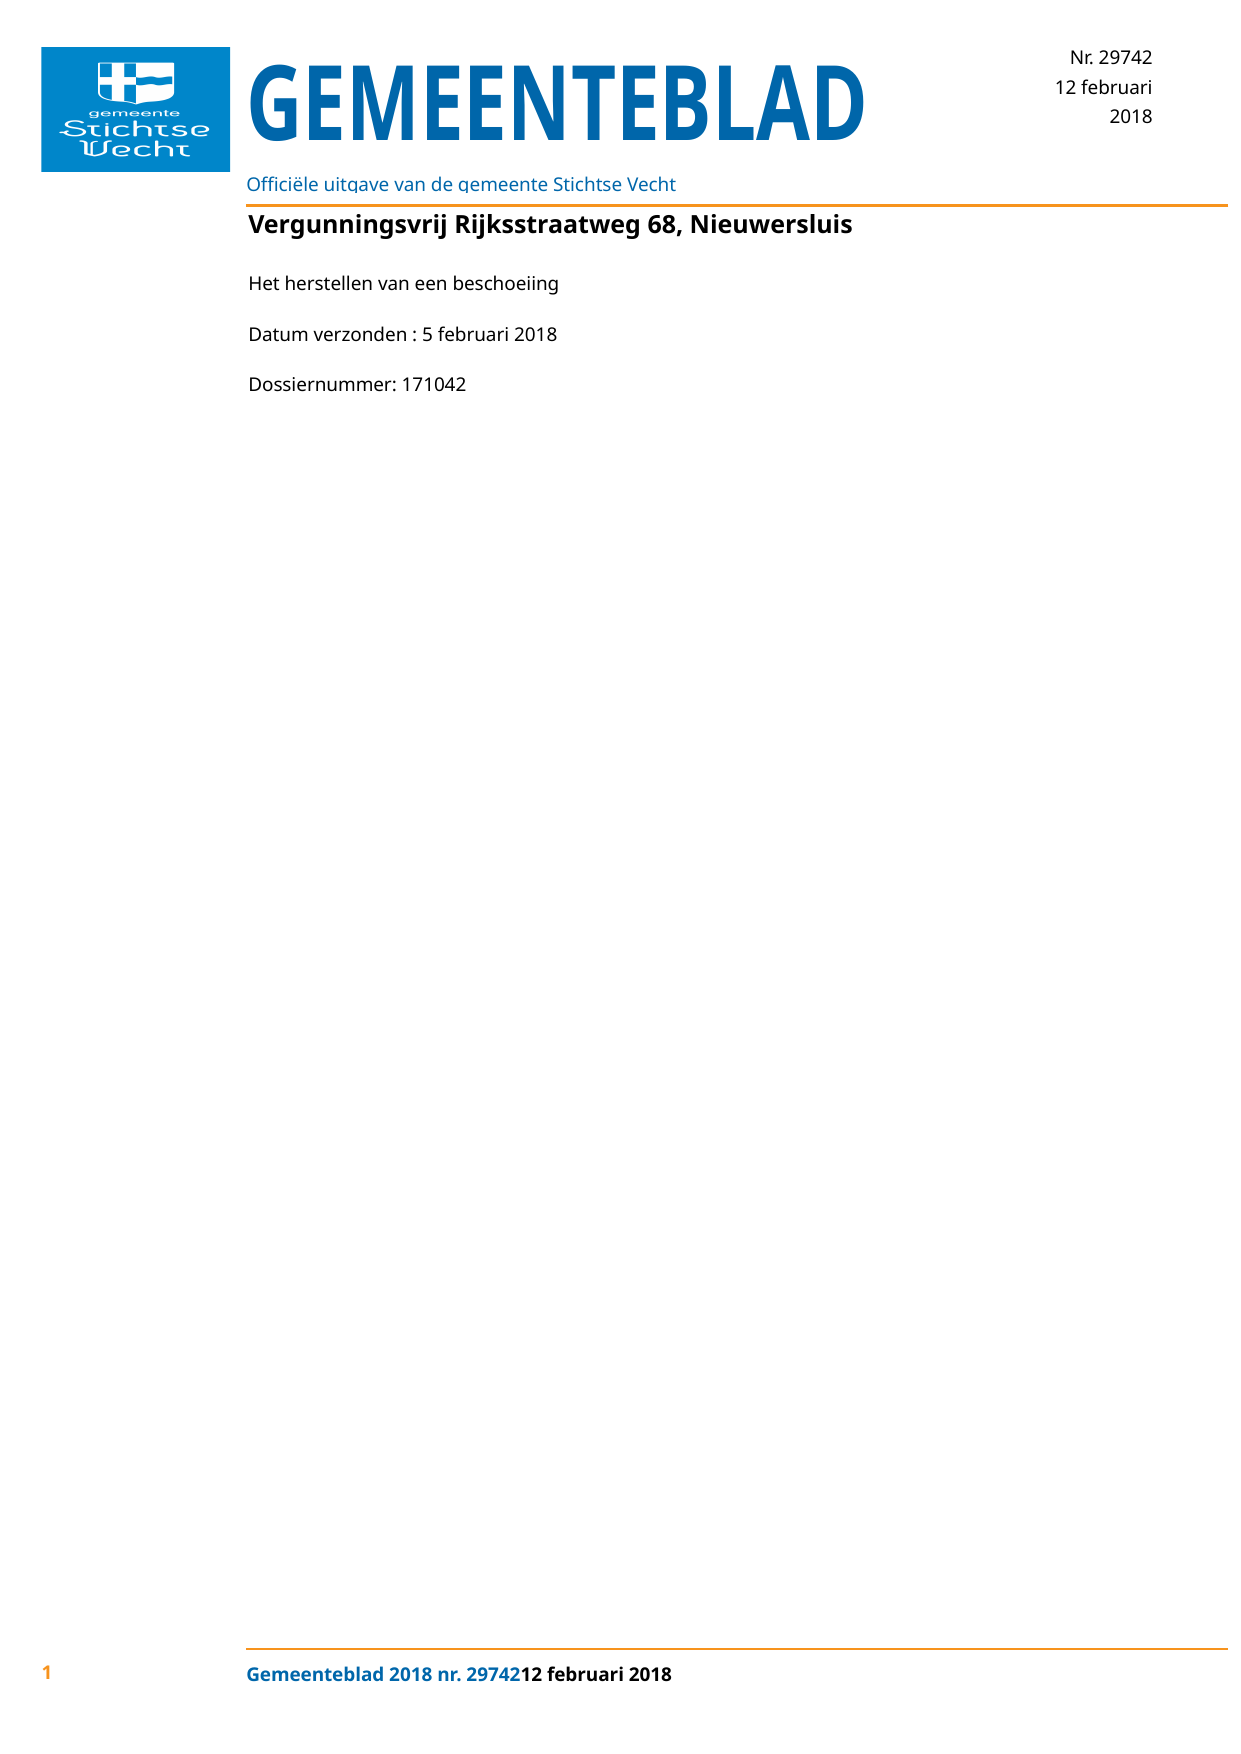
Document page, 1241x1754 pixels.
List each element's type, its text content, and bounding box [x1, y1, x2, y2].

text Vergunningsvrij Rijksstraatweg 68, Nieuwersluis [248, 207, 1152, 241]
picture [99, 63, 135, 101]
text Datum verzonden : 5 februari 2018 [248, 321, 1152, 346]
text Dossiernummer: 171042 [248, 371, 1152, 397]
text Het herstellen van een beschoeiing [248, 270, 1152, 296]
picture [137, 63, 174, 103]
